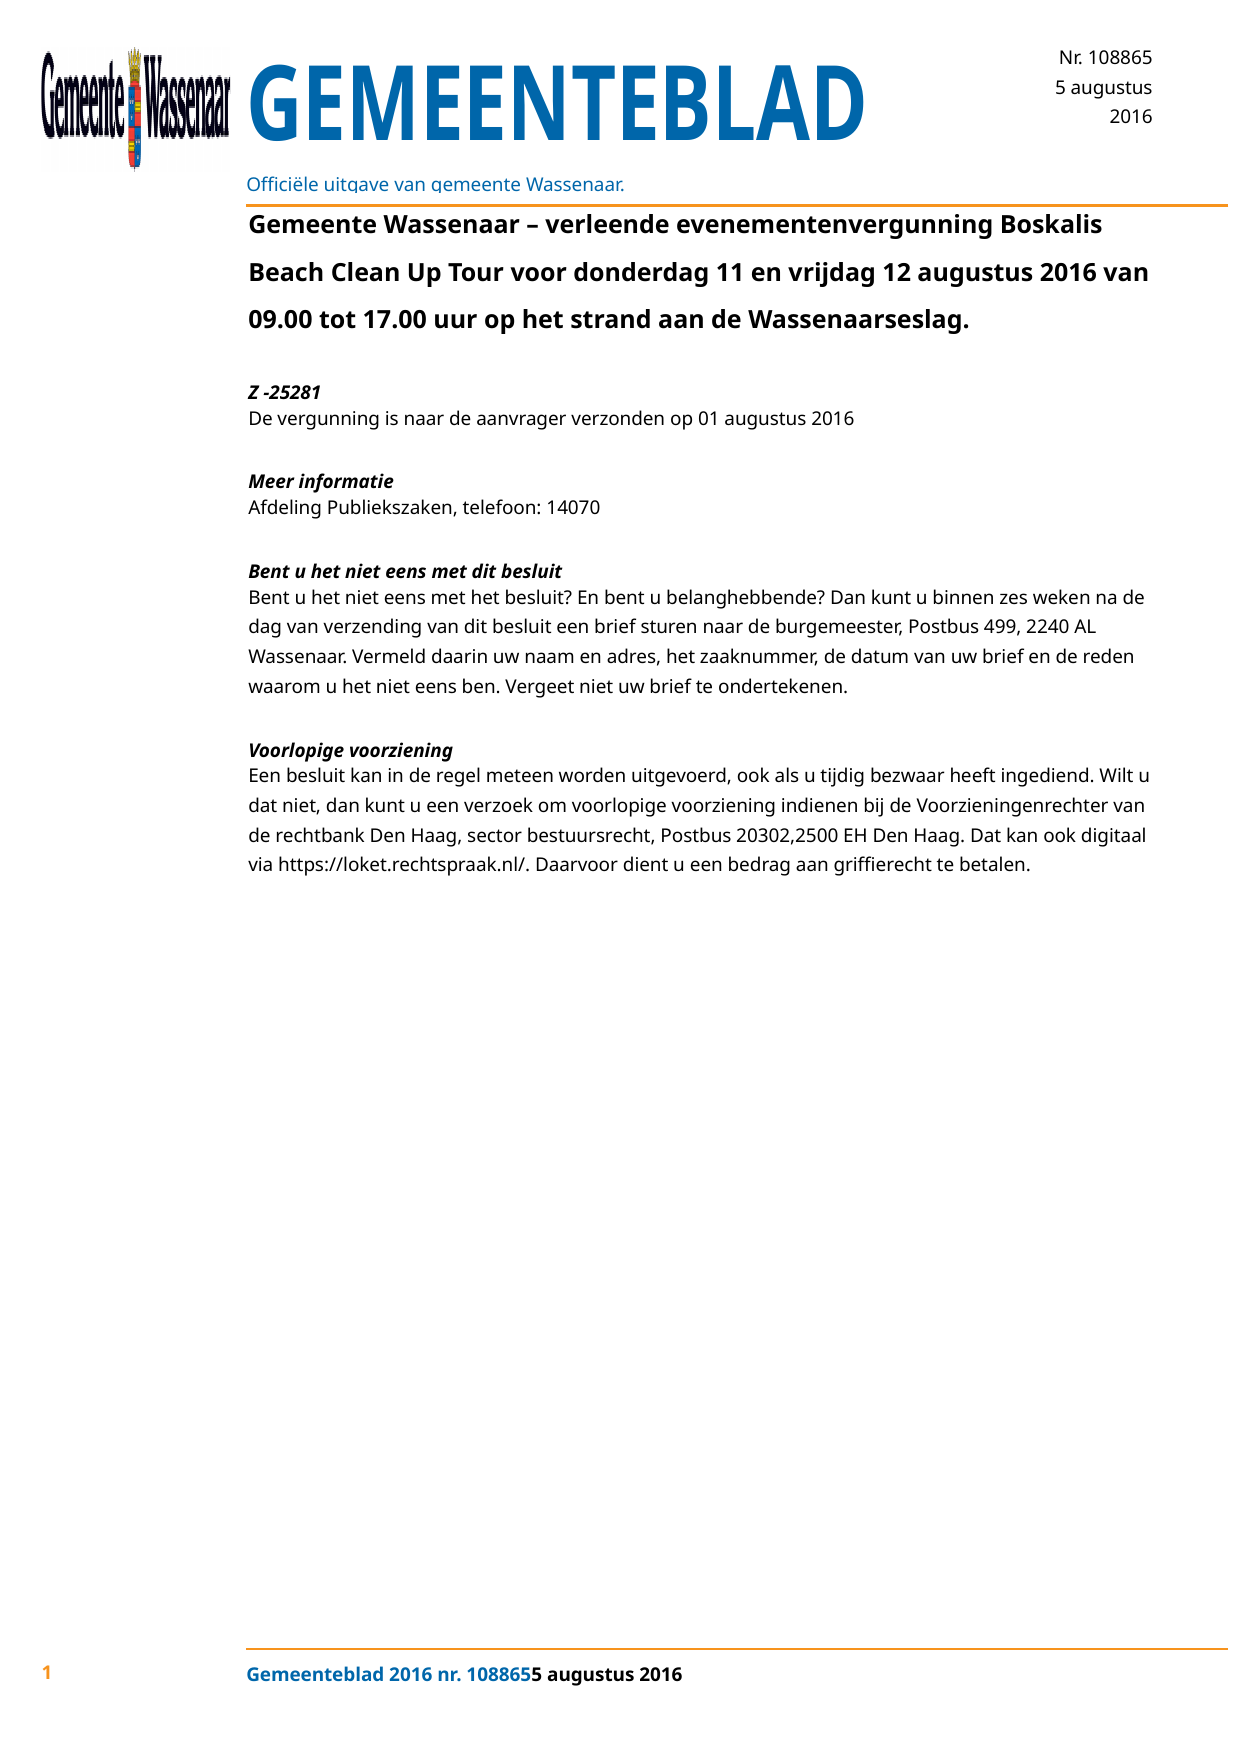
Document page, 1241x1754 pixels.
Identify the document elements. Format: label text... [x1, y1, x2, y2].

text Bent u het niet eens met dit besluit [248, 558, 1152, 584]
text Een besluit kan in de regel meteen worden uitgevoerd, ook als u tijdig bezwaar heeft ingediend. Wilt u dat niet, dan kunt u een verzoek om voorlopige voorziening indienen bij de Voorzieningenrechter van de rechtbank Den Haag, sector bestuursrecht, Postbus 20302,2500 EH Den Haag. Dat kan ook digitaal via https://loket.rechtspraak.nl/. Daarvoor dient u een bedrag aan griffierecht te betalen. [248, 763, 1152, 877]
text Z -25281 [248, 379, 1152, 405]
text Voorlopige voorziening [248, 737, 1152, 763]
text De vergunning is naar de aanvrager verzonden op 01 augustus 2016 [248, 405, 1152, 431]
picture [41, 47, 231, 172]
text Bent u het niet eens met het besluit? En bent u belanghebbende? Dan kunt u binnen zes weken na de dag van verzending van dit besluit een brief sturen naar de burgemeester, Postbus 499, 2240 AL Wassenaar. Vermeld daarin uw naam en adres, het zaaknummer, de datum van uw brief en de reden waarom u het niet eens ben. Vergeet niet uw brief te ondertekenen. [248, 584, 1152, 699]
text Gemeente Wassenaar – verleende evenementenvergunning Boskalis Beach Clean Up Tour voor donderdag 11 en vrijdag 12 augustus 2016 van 09.00 tot 17.00 uur op het strand aan de Wassenaarseslag. [248, 207, 1152, 336]
text Meer informatie [248, 469, 1152, 494]
text Afdeling Publiekszaken, telefoon: 14070 [248, 494, 1152, 520]
